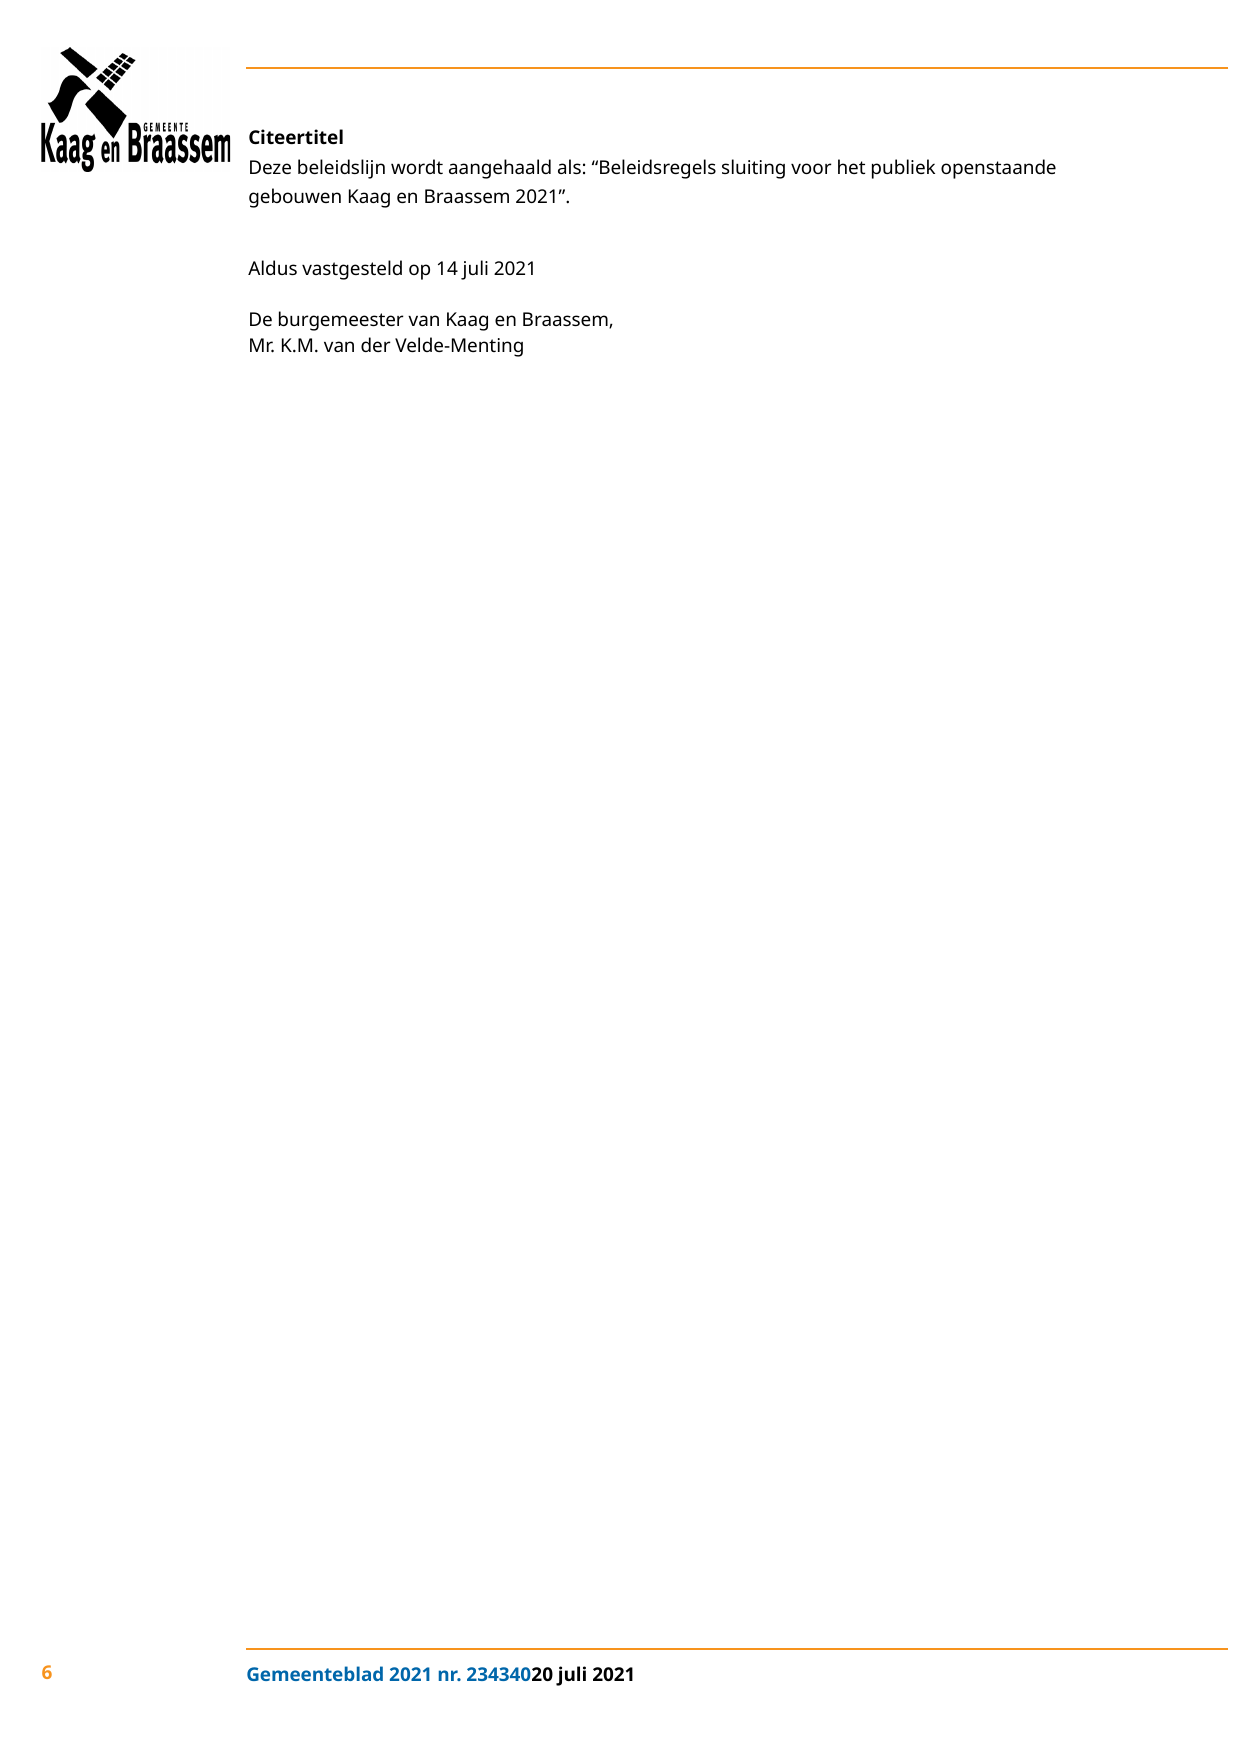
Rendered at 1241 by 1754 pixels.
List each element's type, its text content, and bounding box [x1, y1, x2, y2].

text De burgemeester van Kaag en Braassem, [248, 306, 1152, 332]
picture [41, 47, 231, 172]
text Deze beleidslijn wordt aangehaald als: “Beleidsregels sluiting voor het publiek openstaande gebouwen Kaag en Braassem 2021”. [248, 154, 1152, 209]
text Mr. K.M. van der Velde-Menting [248, 332, 1152, 358]
text Citeertitel [248, 124, 1152, 150]
text Aldus vastgesteld op 14 juli 2021 [248, 255, 1152, 281]
